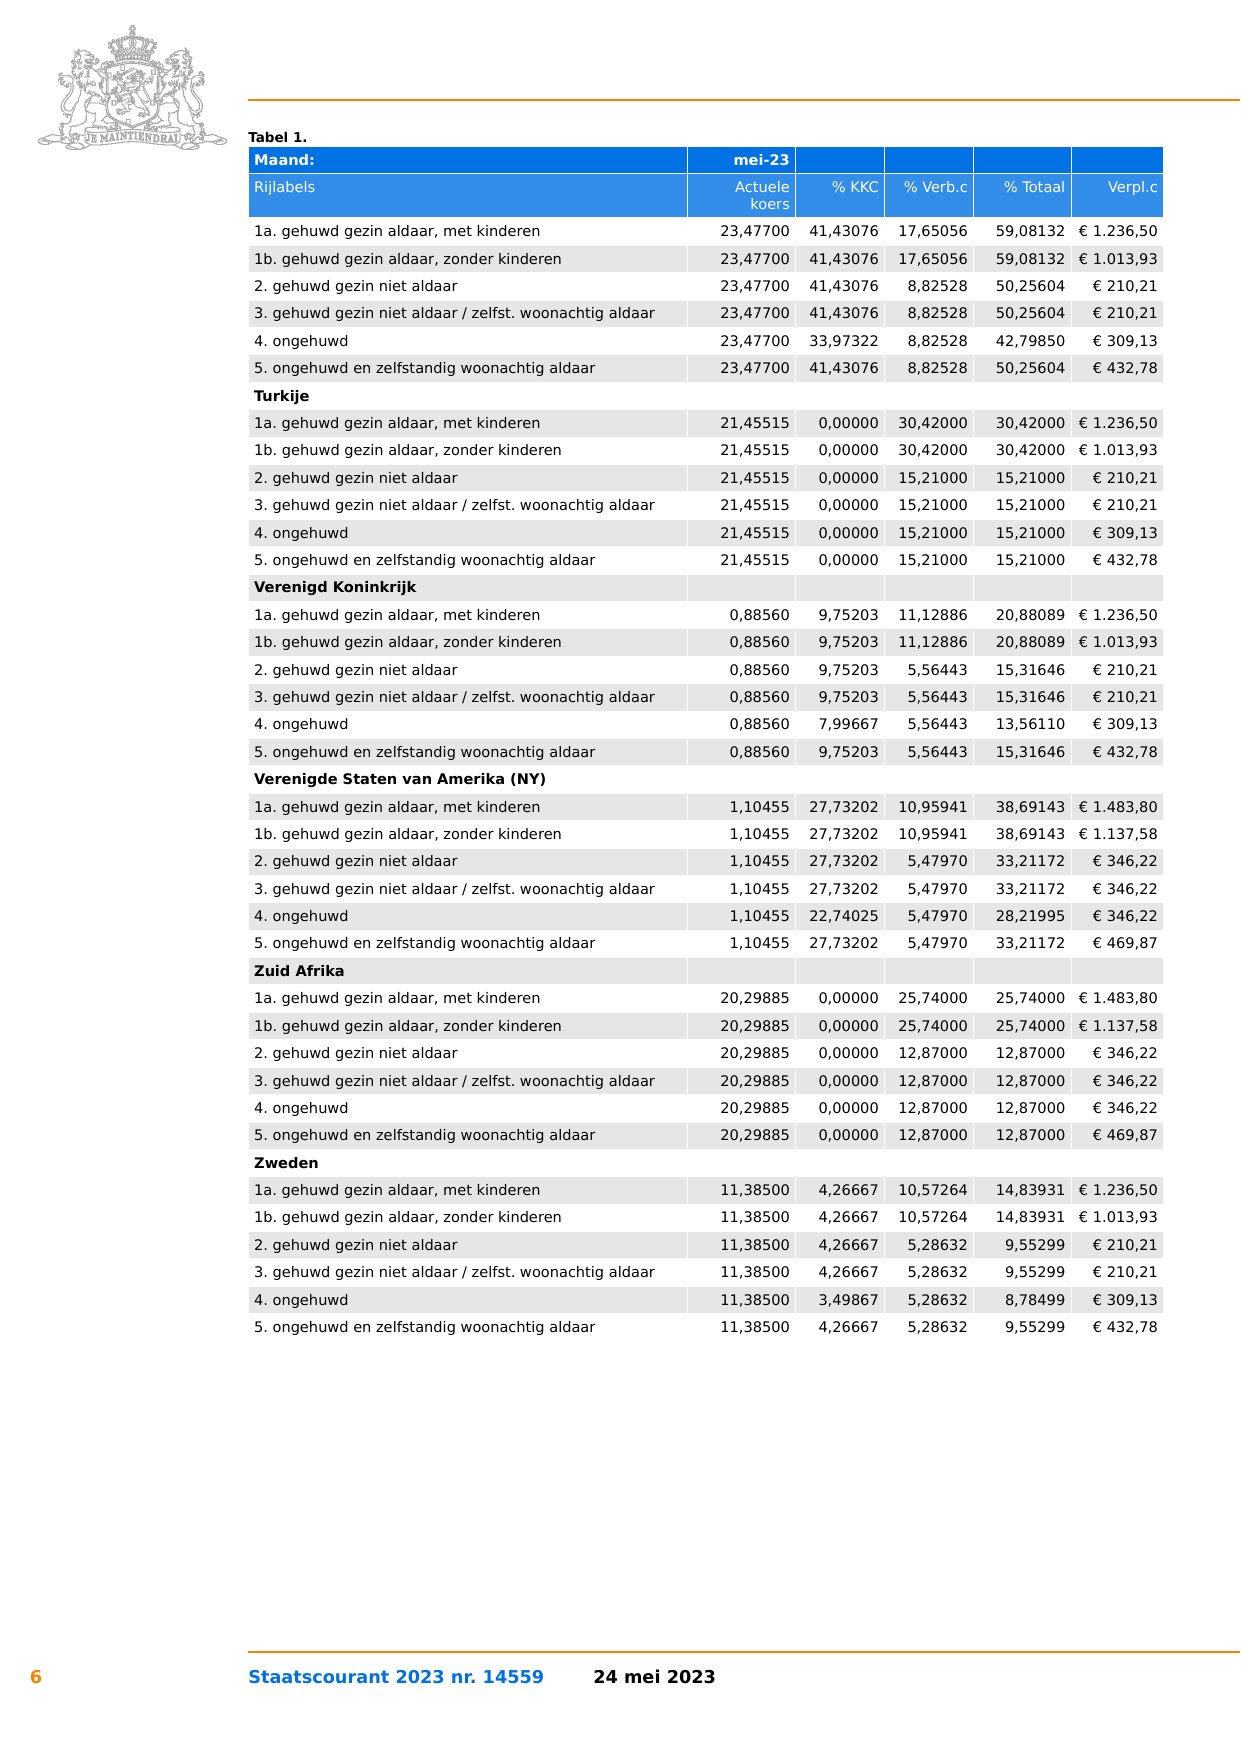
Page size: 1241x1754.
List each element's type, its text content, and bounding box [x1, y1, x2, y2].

table_cell 12,87000 [885, 1068, 973, 1094]
table_cell 4,26667 [796, 1232, 884, 1258]
table_cell [885, 1150, 973, 1176]
table_cell 0,00000 [796, 438, 884, 464]
table_cell 1b. gehuwd gezin aldaar, zonder kinderen [249, 1013, 687, 1039]
table_cell % Verb.c [885, 174, 973, 217]
table_cell 1a. gehuwd gezin aldaar, met kinderen [249, 794, 687, 820]
table_cell 15,21000 [885, 465, 973, 491]
table_cell 2. gehuwd gezin niet aldaar [249, 1040, 687, 1067]
table_cell 30,42000 [974, 438, 1071, 464]
table_cell [974, 147, 1071, 173]
table_cell 4,26667 [796, 1205, 884, 1231]
table_cell 1b. gehuwd gezin aldaar, zonder kinderen [249, 438, 687, 464]
table_cell 20,29885 [688, 1068, 795, 1094]
table_cell € 210,21 [1072, 657, 1163, 683]
table_cell Turkije [249, 383, 687, 409]
table_cell 3. gehuwd gezin niet aldaar / zelfst. woonachtig aldaar [249, 493, 687, 519]
table_cell [974, 383, 1071, 409]
table_cell 0,00000 [796, 1013, 884, 1039]
table_header Tabel 1. [248, 130, 1163, 146]
table_cell Verenigd Koninkrijk [249, 575, 687, 601]
table_cell 23,47700 [688, 328, 795, 354]
table_cell 0,00000 [796, 493, 884, 519]
table_cell [688, 958, 795, 984]
table_cell 4. ongehuwd [249, 903, 687, 930]
table_cell € 1.236,50 [1072, 219, 1163, 245]
table_cell 1a. gehuwd gezin aldaar, met kinderen [249, 410, 687, 437]
table_cell 15,21000 [974, 465, 1071, 491]
table_cell 1a. gehuwd gezin aldaar, met kinderen [249, 1177, 687, 1204]
table_cell 41,43076 [796, 219, 884, 245]
table_cell 9,75203 [796, 739, 884, 765]
table_cell 20,29885 [688, 1040, 795, 1067]
table_cell 20,29885 [688, 1013, 795, 1039]
table_cell 5,56443 [885, 739, 973, 765]
table_cell 17,65056 [885, 246, 973, 272]
table_cell € 1.137,58 [1072, 821, 1163, 847]
table_cell 15,21000 [974, 520, 1071, 546]
table_cell € 1.013,93 [1072, 246, 1163, 272]
table_cell [688, 575, 795, 601]
table_cell 3. gehuwd gezin niet aldaar / zelfst. woonachtig aldaar [249, 876, 687, 902]
table_cell 2. gehuwd gezin niet aldaar [249, 657, 687, 683]
table_cell 1b. gehuwd gezin aldaar, zonder kinderen [249, 629, 687, 656]
table_cell 11,12886 [885, 629, 973, 656]
table_cell € 1.013,93 [1072, 438, 1163, 464]
table_cell 33,21172 [974, 876, 1071, 902]
table_cell 5,56443 [885, 712, 973, 738]
table_cell 1b. gehuwd gezin aldaar, zonder kinderen [249, 821, 687, 847]
table_cell [1072, 1150, 1163, 1176]
table_cell € 210,21 [1072, 1260, 1163, 1286]
table_cell 22,74025 [796, 903, 884, 930]
table_cell 8,78499 [974, 1287, 1071, 1313]
table_cell 5,47970 [885, 903, 973, 930]
table_cell 14,83931 [974, 1205, 1071, 1231]
table_cell € 1.236,50 [1072, 1177, 1163, 1204]
table_cell Verenigde Staten van Amerika (NY) [249, 766, 687, 793]
table_cell 20,29885 [688, 1123, 795, 1149]
table_cell 5,47970 [885, 931, 973, 957]
table_cell 11,38500 [688, 1232, 795, 1258]
table_cell € 432,78 [1072, 547, 1163, 573]
table_cell 17,65056 [885, 219, 973, 245]
table_cell 2. gehuwd gezin niet aldaar [249, 1232, 687, 1258]
table_cell 27,73202 [796, 931, 884, 957]
table_cell 15,31646 [974, 657, 1071, 683]
table_cell 8,82528 [885, 355, 973, 382]
table_cell [885, 958, 973, 984]
table_cell 9,75203 [796, 657, 884, 683]
table_cell 0,00000 [796, 1068, 884, 1094]
table_cell 11,38500 [688, 1260, 795, 1286]
table_cell € 1.236,50 [1072, 410, 1163, 437]
table_cell 5. ongehuwd en zelfstandig woonachtig aldaar [249, 355, 687, 382]
table_cell 30,42000 [885, 438, 973, 464]
table_cell 15,31646 [974, 684, 1071, 711]
table_cell 15,21000 [885, 547, 973, 573]
table_cell 12,87000 [885, 1040, 973, 1067]
table_cell [1072, 147, 1163, 173]
table_cell 0,88560 [688, 629, 795, 656]
table_cell 3. gehuwd gezin niet aldaar / zelfst. woonachtig aldaar [249, 1068, 687, 1094]
table_cell 8,82528 [885, 328, 973, 354]
table_cell 41,43076 [796, 246, 884, 272]
table_cell 10,57264 [885, 1177, 973, 1204]
table_cell 50,25604 [974, 355, 1071, 382]
table_cell 1,10455 [688, 903, 795, 930]
table_cell € 346,22 [1072, 1068, 1163, 1094]
table_cell % KKC [796, 174, 884, 217]
table_cell € 1.013,93 [1072, 1205, 1163, 1231]
table_cell [1072, 575, 1163, 601]
table_cell 2. gehuwd gezin niet aldaar [249, 849, 687, 875]
table_cell 0,00000 [796, 465, 884, 491]
table_cell 21,45515 [688, 438, 795, 464]
table_cell 4,26667 [796, 1314, 884, 1341]
table_cell 4. ongehuwd [249, 328, 687, 354]
table_cell 23,47700 [688, 301, 795, 327]
table_cell Zweden [249, 1150, 687, 1176]
table_cell € 309,13 [1072, 328, 1163, 354]
table_cell 50,25604 [974, 273, 1071, 299]
table_cell 15,21000 [885, 493, 973, 519]
table_cell 50,25604 [974, 301, 1071, 327]
table_cell 0,00000 [796, 986, 884, 1012]
table_cell [1072, 766, 1163, 793]
table_cell 13,56110 [974, 712, 1071, 738]
table_cell 21,45515 [688, 547, 795, 573]
table_cell € 432,78 [1072, 739, 1163, 765]
table_cell 4. ongehuwd [249, 1287, 687, 1313]
table_cell 5. ongehuwd en zelfstandig woonachtig aldaar [249, 931, 687, 957]
table_cell 1,10455 [688, 876, 795, 902]
table_cell 10,95941 [885, 821, 973, 847]
table_cell 0,00000 [796, 410, 884, 437]
table_cell € 346,22 [1072, 903, 1163, 930]
table_cell [885, 766, 973, 793]
table_cell 11,38500 [688, 1287, 795, 1313]
table_cell [1072, 383, 1163, 409]
table_cell 0,88560 [688, 712, 795, 738]
table_cell [796, 1150, 884, 1176]
table_cell 38,69143 [974, 794, 1071, 820]
table_cell € 1.483,80 [1072, 794, 1163, 820]
table_cell 25,74000 [974, 1013, 1071, 1039]
table_cell € 346,22 [1072, 1095, 1163, 1121]
table_cell 30,42000 [885, 410, 973, 437]
table_cell 0,00000 [796, 1123, 884, 1149]
table_cell 3. gehuwd gezin niet aldaar / zelfst. woonachtig aldaar [249, 301, 687, 327]
table_cell 10,95941 [885, 794, 973, 820]
table_cell 1b. gehuwd gezin aldaar, zonder kinderen [249, 1205, 687, 1231]
table_cell 23,47700 [688, 246, 795, 272]
table_cell 41,43076 [796, 273, 884, 299]
table_cell 5,47970 [885, 849, 973, 875]
table_cell € 210,21 [1072, 273, 1163, 299]
table_cell 3. gehuwd gezin niet aldaar / zelfst. woonachtig aldaar [249, 1260, 687, 1286]
table_cell [885, 147, 973, 173]
table_cell 21,45515 [688, 465, 795, 491]
table_cell Zuid Afrika [249, 958, 687, 984]
table_cell 25,74000 [885, 1013, 973, 1039]
table_cell Rijlabels [249, 174, 687, 217]
table_cell 21,45515 [688, 520, 795, 546]
table_cell 5. ongehuwd en zelfstandig woonachtig aldaar [249, 1123, 687, 1149]
table_cell 23,47700 [688, 355, 795, 382]
table_cell 0,88560 [688, 657, 795, 683]
table_cell 12,87000 [885, 1123, 973, 1149]
table_cell 1a. gehuwd gezin aldaar, met kinderen [249, 602, 687, 628]
table_cell 9,55299 [974, 1314, 1071, 1341]
table_cell 1,10455 [688, 931, 795, 957]
table_cell 5. ongehuwd en zelfstandig woonachtig aldaar [249, 1314, 687, 1341]
table_cell [796, 147, 884, 173]
table_cell 5,28632 [885, 1314, 973, 1341]
table_cell [688, 766, 795, 793]
table_cell % Totaal [974, 174, 1071, 217]
table_cell 15,21000 [885, 520, 973, 546]
table_cell 15,21000 [974, 493, 1071, 519]
table_cell [885, 383, 973, 409]
table_cell 21,45515 [688, 493, 795, 519]
table_cell 23,47700 [688, 273, 795, 299]
table_cell 1a. gehuwd gezin aldaar, met kinderen [249, 219, 687, 245]
table_cell 5,47970 [885, 876, 973, 902]
table_cell 5,28632 [885, 1287, 973, 1313]
table_cell 2. gehuwd gezin niet aldaar [249, 273, 687, 299]
table_cell 1a. gehuwd gezin aldaar, met kinderen [249, 986, 687, 1012]
table_cell 5,28632 [885, 1232, 973, 1258]
table_cell € 1.013,93 [1072, 629, 1163, 656]
table_cell € 469,87 [1072, 931, 1163, 957]
table_cell 27,73202 [796, 821, 884, 847]
table_cell [974, 958, 1071, 984]
table_cell [885, 575, 973, 601]
table_cell [974, 1150, 1071, 1176]
table_cell 38,69143 [974, 821, 1071, 847]
table_cell 0,00000 [796, 1095, 884, 1121]
table_cell € 432,78 [1072, 355, 1163, 382]
table_cell 20,29885 [688, 986, 795, 1012]
table_cell € 346,22 [1072, 849, 1163, 875]
table_cell 59,08132 [974, 246, 1071, 272]
table_cell 4. ongehuwd [249, 1095, 687, 1121]
table_cell 1b. gehuwd gezin aldaar, zonder kinderen [249, 246, 687, 272]
table_cell € 346,22 [1072, 876, 1163, 902]
table_cell € 346,22 [1072, 1040, 1163, 1067]
table_cell [974, 766, 1071, 793]
table_cell 1,10455 [688, 821, 795, 847]
table_cell 14,83931 [974, 1177, 1071, 1204]
table_cell 1,10455 [688, 794, 795, 820]
table_cell 27,73202 [796, 794, 884, 820]
table_cell 11,12886 [885, 602, 973, 628]
table_cell 12,87000 [974, 1123, 1071, 1149]
table_cell 11,38500 [688, 1314, 795, 1341]
table_cell 4. ongehuwd [249, 520, 687, 546]
table_cell [688, 1150, 795, 1176]
table_cell 12,87000 [974, 1095, 1071, 1121]
table_cell 1,10455 [688, 849, 795, 875]
table_cell 0,00000 [796, 547, 884, 573]
table_cell 0,88560 [688, 739, 795, 765]
table_cell € 309,13 [1072, 1287, 1163, 1313]
table_cell 0,00000 [796, 520, 884, 546]
table_cell 3. gehuwd gezin niet aldaar / zelfst. woonachtig aldaar [249, 684, 687, 711]
table_cell 20,29885 [688, 1095, 795, 1121]
table_cell [688, 383, 795, 409]
table_cell € 210,21 [1072, 465, 1163, 491]
table_cell € 210,21 [1072, 684, 1163, 711]
table_cell [974, 575, 1071, 601]
table_cell 4,26667 [796, 1177, 884, 1204]
table_cell 11,38500 [688, 1177, 795, 1204]
table_cell € 309,13 [1072, 712, 1163, 738]
table_cell Actuele koers [688, 174, 795, 217]
table_cell 0,88560 [688, 602, 795, 628]
table_cell [796, 958, 884, 984]
table_cell 21,45515 [688, 410, 795, 437]
table_cell 27,73202 [796, 876, 884, 902]
table_cell 23,47700 [688, 219, 795, 245]
table_cell 20,88089 [974, 602, 1071, 628]
table_cell 15,31646 [974, 739, 1071, 765]
table_cell 5,56443 [885, 684, 973, 711]
table_cell 7,99667 [796, 712, 884, 738]
table_cell 30,42000 [974, 410, 1071, 437]
table_cell 8,82528 [885, 273, 973, 299]
table_cell € 1.483,80 [1072, 986, 1163, 1012]
table_cell € 210,21 [1072, 1232, 1163, 1258]
table_cell Maand: [249, 147, 687, 173]
table_cell 4. ongehuwd [249, 712, 687, 738]
table_cell 41,43076 [796, 301, 884, 327]
table_cell Verpl.c [1072, 174, 1163, 217]
table_cell 4,26667 [796, 1260, 884, 1286]
table_cell 2. gehuwd gezin niet aldaar [249, 465, 687, 491]
table_cell 9,75203 [796, 629, 884, 656]
table_cell 33,21172 [974, 849, 1071, 875]
table_cell [796, 383, 884, 409]
table_cell 0,00000 [796, 1040, 884, 1067]
table_cell 9,55299 [974, 1260, 1071, 1286]
table_cell 42,79850 [974, 328, 1071, 354]
table_cell 59,08132 [974, 219, 1071, 245]
table_cell 25,74000 [885, 986, 973, 1012]
table_cell 8,82528 [885, 301, 973, 327]
table_cell € 210,21 [1072, 493, 1163, 519]
table_cell 15,21000 [974, 547, 1071, 573]
table_cell 33,97322 [796, 328, 884, 354]
table_cell 11,38500 [688, 1205, 795, 1231]
table_cell 33,21172 [974, 931, 1071, 957]
table_cell 12,87000 [974, 1068, 1071, 1094]
table_cell 20,88089 [974, 629, 1071, 656]
table_cell 5,56443 [885, 657, 973, 683]
table_cell 12,87000 [885, 1095, 973, 1121]
table_cell 5. ongehuwd en zelfstandig woonachtig aldaar [249, 739, 687, 765]
table_cell 10,57264 [885, 1205, 973, 1231]
table_cell € 1.236,50 [1072, 602, 1163, 628]
picture [38, 25, 227, 150]
table_cell € 469,87 [1072, 1123, 1163, 1149]
table_cell 41,43076 [796, 355, 884, 382]
table_cell [796, 575, 884, 601]
table_cell € 1.137,58 [1072, 1013, 1163, 1039]
table_cell € 432,78 [1072, 1314, 1163, 1341]
table_cell € 210,21 [1072, 301, 1163, 327]
table_cell 28,21995 [974, 903, 1071, 930]
table_cell 3,49867 [796, 1287, 884, 1313]
table_cell 5. ongehuwd en zelfstandig woonachtig aldaar [249, 547, 687, 573]
table_cell mei-23 [688, 147, 795, 173]
table_cell 12,87000 [974, 1040, 1071, 1067]
table_cell 9,75203 [796, 684, 884, 711]
table_cell [1072, 958, 1163, 984]
table_cell 27,73202 [796, 849, 884, 875]
table_cell 25,74000 [974, 986, 1071, 1012]
table_cell 5,28632 [885, 1260, 973, 1286]
table_cell 0,88560 [688, 684, 795, 711]
table_cell 9,75203 [796, 602, 884, 628]
table_cell [796, 766, 884, 793]
table_cell € 309,13 [1072, 520, 1163, 546]
table_cell 9,55299 [974, 1232, 1071, 1258]
